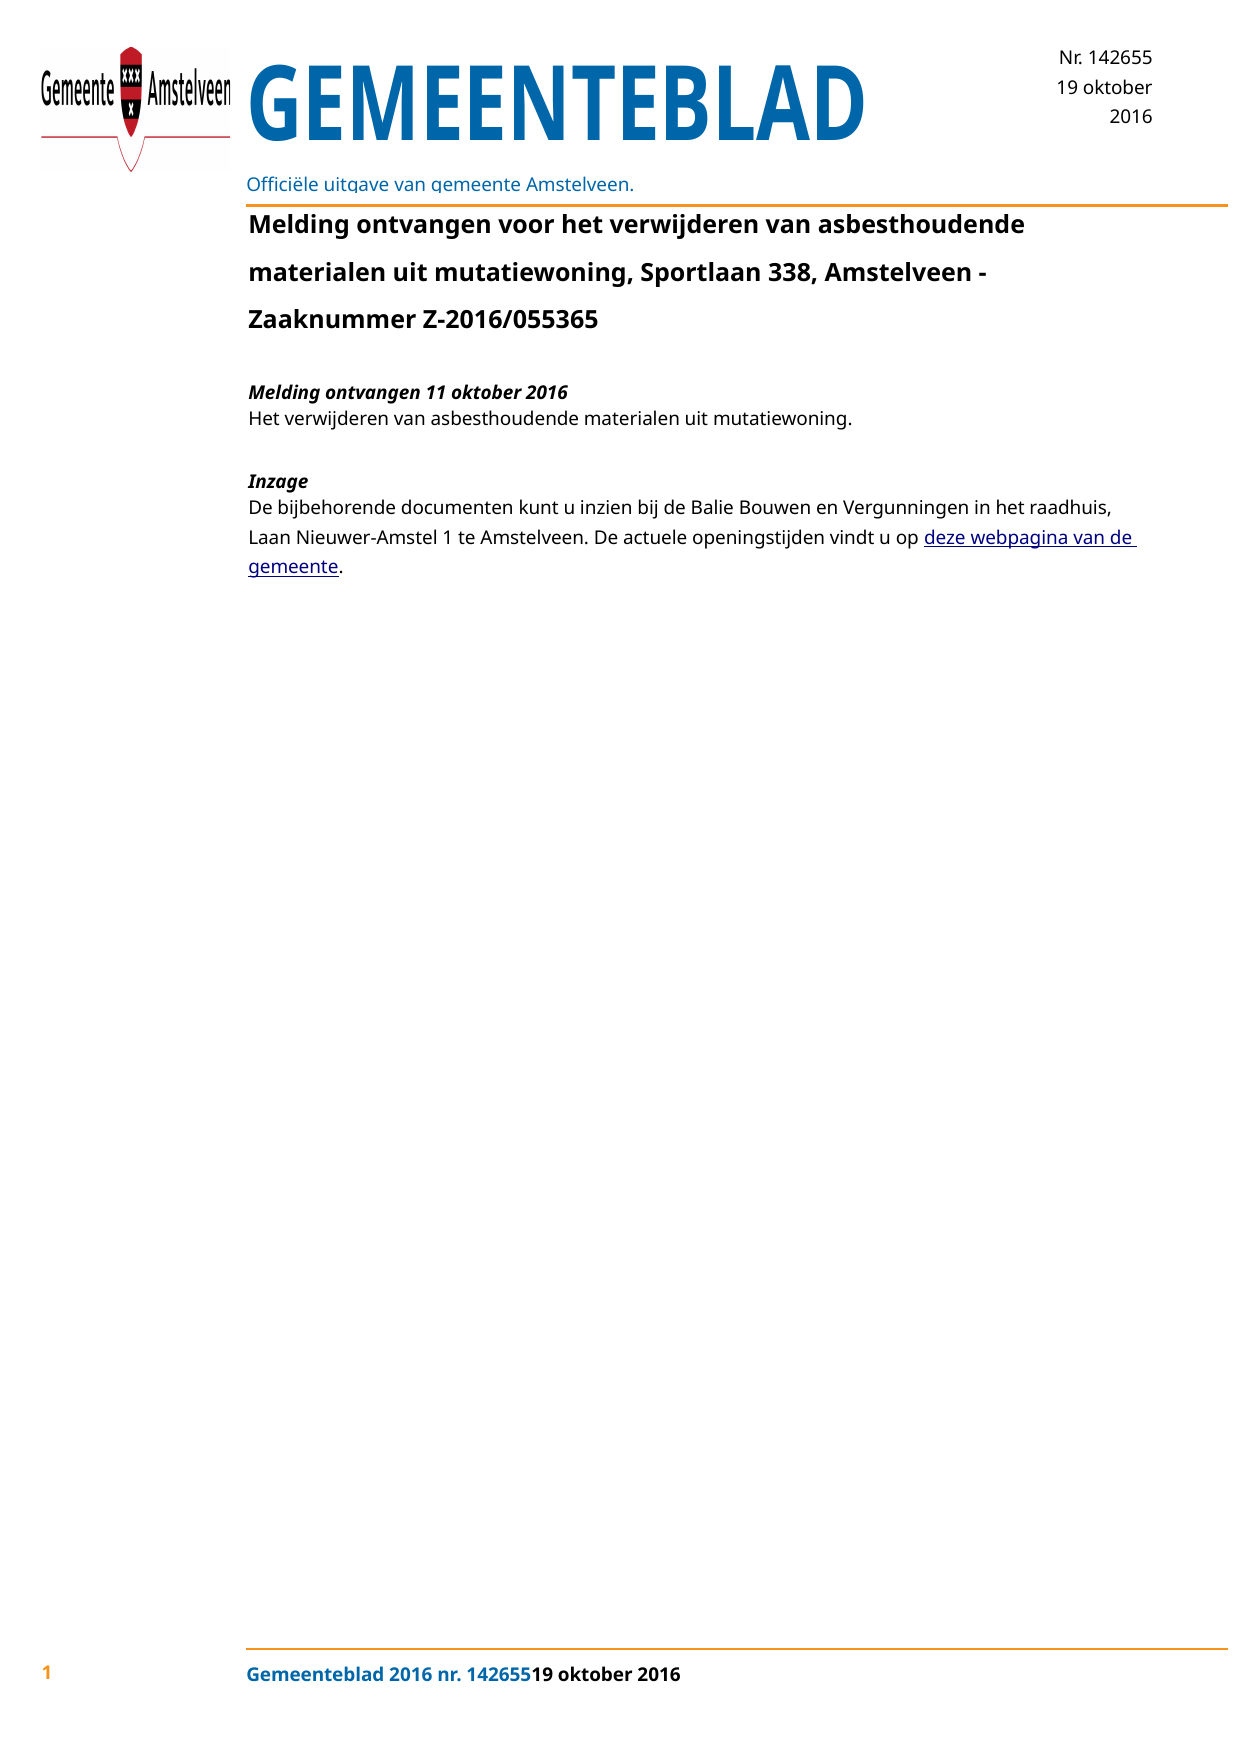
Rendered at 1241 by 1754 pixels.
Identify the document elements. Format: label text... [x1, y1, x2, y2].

text Melding ontvangen voor het verwijderen van asbesthoudende materialen uit mutatiewoning, Sportlaan 338, Amstelveen - Zaaknummer Z-2016/055365 [248, 207, 1152, 336]
picture [41, 47, 231, 172]
text Melding ontvangen 11 oktober 2016 [248, 379, 1152, 405]
text Inzage [248, 469, 1152, 494]
text Het verwijderen van asbesthoudende materialen uit mutatiewoning. [248, 405, 1152, 431]
text De bijbehorende documenten kunt u inzien bij de Balie Bouwen en Vergunningen in het raadhuis, Laan Nieuwer-Amstel 1 te Amstelveen. De actuele openingstijden vindt u op deze webpagina van de gemeente. [248, 494, 1152, 579]
